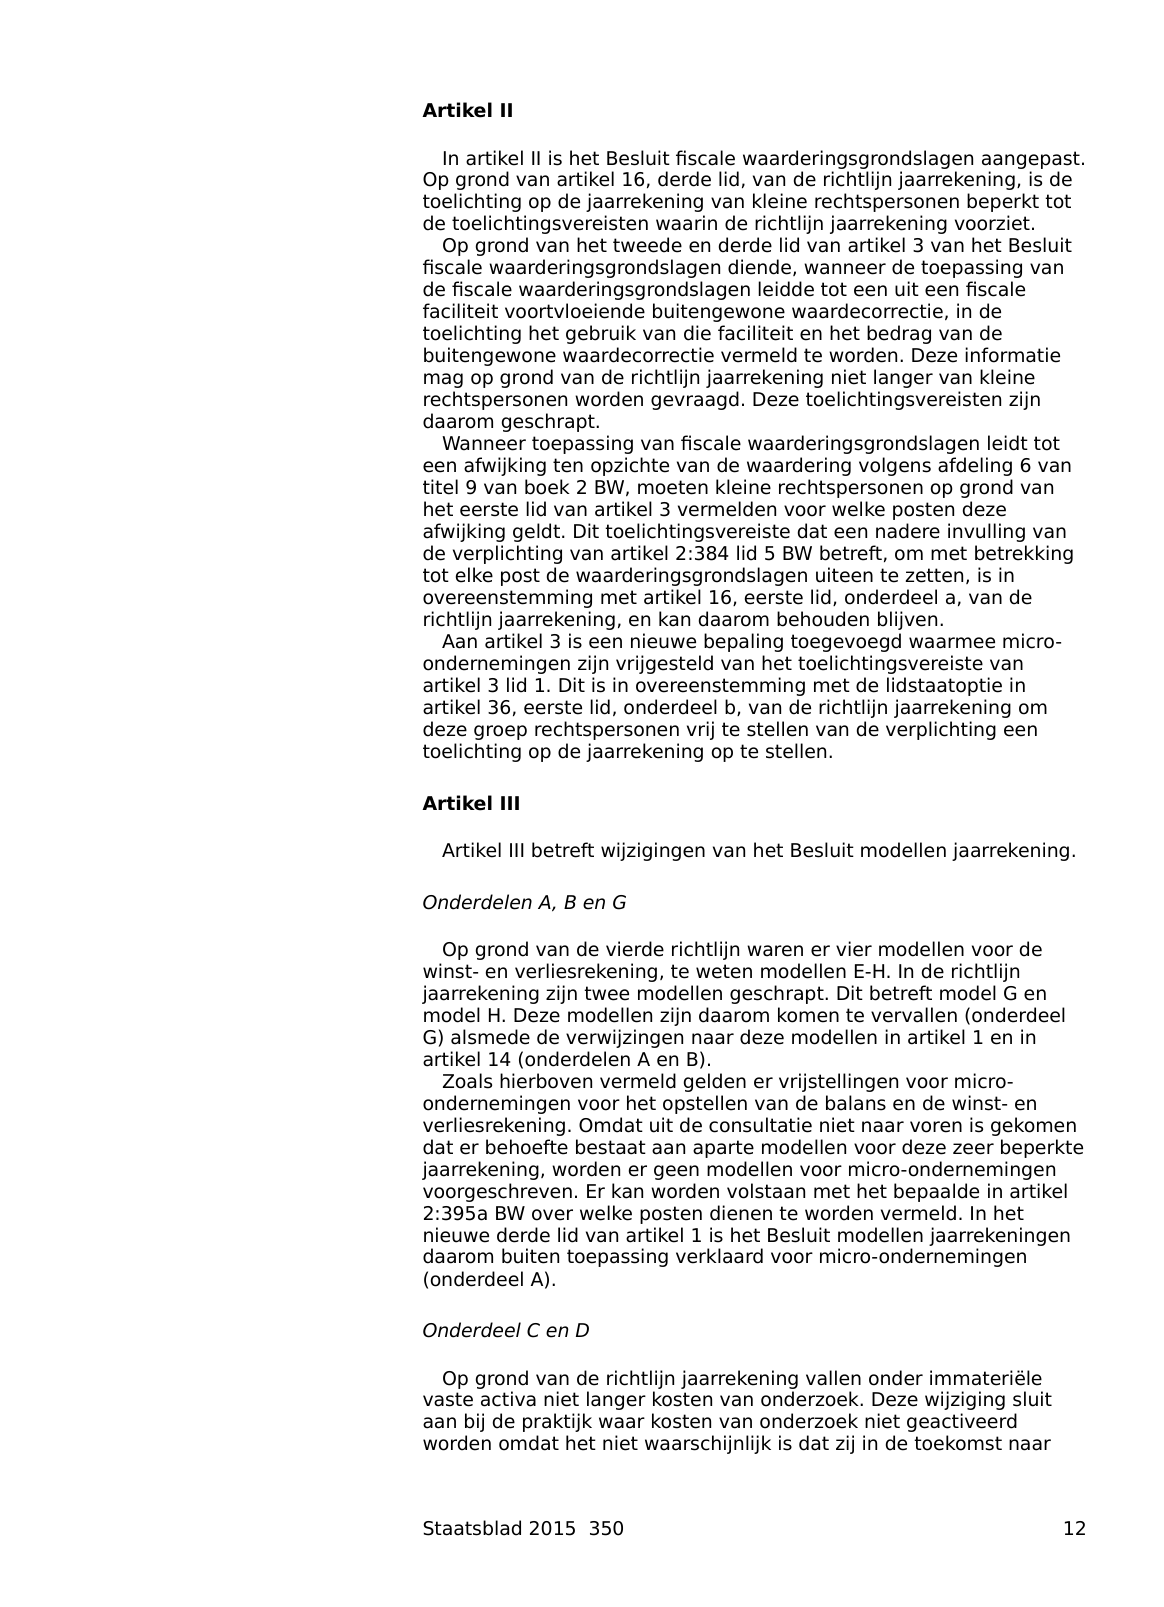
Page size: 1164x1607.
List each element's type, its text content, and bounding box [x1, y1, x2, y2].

text Artikel III betreft wijzigingen van het Besluit modellen jaarrekening. [422, 840, 1087, 862]
subtitle Artikel II [422, 100, 1087, 122]
subtitle Artikel III [422, 793, 1087, 815]
text Aan artikel 3 is een nieuwe bepaling toegevoegd waarmee micro-ondernemingen zijn vrijgesteld van het toelichtingsvereiste van artikel 3 lid 1. Dit is in overeenstemming met de lidstaatoptie in artikel 36, eerste lid, onderdeel b, van de richtlijn jaarrekening om deze groep rechtspersonen vrij te stellen van de verplichting een toelichting op de jaarrekening op te stellen. [422, 631, 1087, 763]
subtitle Onderdeel C en D [422, 1320, 1087, 1342]
text Op grond van de vierde richtlijn waren er vier modellen voor de winst- en verliesrekening, te weten modellen E-H. In de richtlijn jaarrekening zijn twee modellen geschrapt. Dit betreft model G en model H. Deze modellen zijn daarom komen te vervallen (onderdeel G) alsmede de verwijzingen naar deze modellen in artikel 1 en in artikel 14 (onderdelen A en B). [422, 939, 1087, 1071]
text Op grond van de richtlijn jaarrekening vallen onder immateriële vaste activa niet langer kosten van onderzoek. Deze wijziging sluit aan bij de praktijk waar kosten van onderzoek niet geactiveerd worden omdat het niet waarschijnlijk is dat zij in de toekomst naar [422, 1367, 1087, 1455]
text Zoals hierboven vermeld gelden er vrijstellingen voor micro-ondernemingen voor het opstellen van de balans en de winst- en verliesrekening. Omdat uit de consultatie niet naar voren is gekomen dat er behoefte bestaat aan aparte modellen voor deze zeer beperkte jaarrekening, worden er geen modellen voor micro-ondernemingen voorgeschreven. Er kan worden volstaan met het bepaalde in artikel 2:395a BW over welke posten dienen te worden vermeld. In het nieuwe derde lid van artikel 1 is het Besluit modellen jaarrekeningen daarom buiten toepassing verklaard voor micro-ondernemingen (onderdeel A). [422, 1071, 1087, 1290]
subtitle Onderdelen A, B en G [422, 892, 1087, 914]
text Op grond van het tweede en derde lid van artikel 3 van het Besluit fiscale waarderingsgrondslagen diende, wanneer de toepassing van de fiscale waarderingsgrondslagen leidde tot een uit een fiscale faciliteit voortvloeiende buitengewone waardecorrectie, in de toelichting het gebruik van die faciliteit en het bedrag van de buitengewone waardecorrectie vermeld te worden. Deze informatie mag op grond van de richtlijn jaarrekening niet langer van kleine rechtspersonen worden gevraagd. Deze toelichtingsvereisten zijn daarom geschrapt. [422, 235, 1087, 433]
text Wanneer toepassing van fiscale waarderingsgrondslagen leidt tot een afwijking ten opzichte van de waardering volgens afdeling 6 van titel 9 van boek 2 BW, moeten kleine rechtspersonen op grond van het eerste lid van artikel 3 vermelden voor welke posten deze afwijking geldt. Dit toelichtingsvereiste dat een nadere invulling van de verplichting van artikel 2:384 lid 5 BW betreft, om met betrekking tot elke post de waarderingsgrondslagen uiteen te zetten, is in overeenstemming met artikel 16, eerste lid, onderdeel a, van de richtlijn jaarrekening, en kan daarom behouden blijven. [422, 433, 1087, 631]
text In artikel II is het Besluit fiscale waarderingsgrondslagen aangepast. Op grond van artikel 16, derde lid, van de richtlijn jaarrekening, is de toelichting op de jaarrekening van kleine rechtspersonen beperkt tot de toelichtingsvereisten waarin de richtlijn jaarrekening voorziet. [422, 147, 1087, 235]
